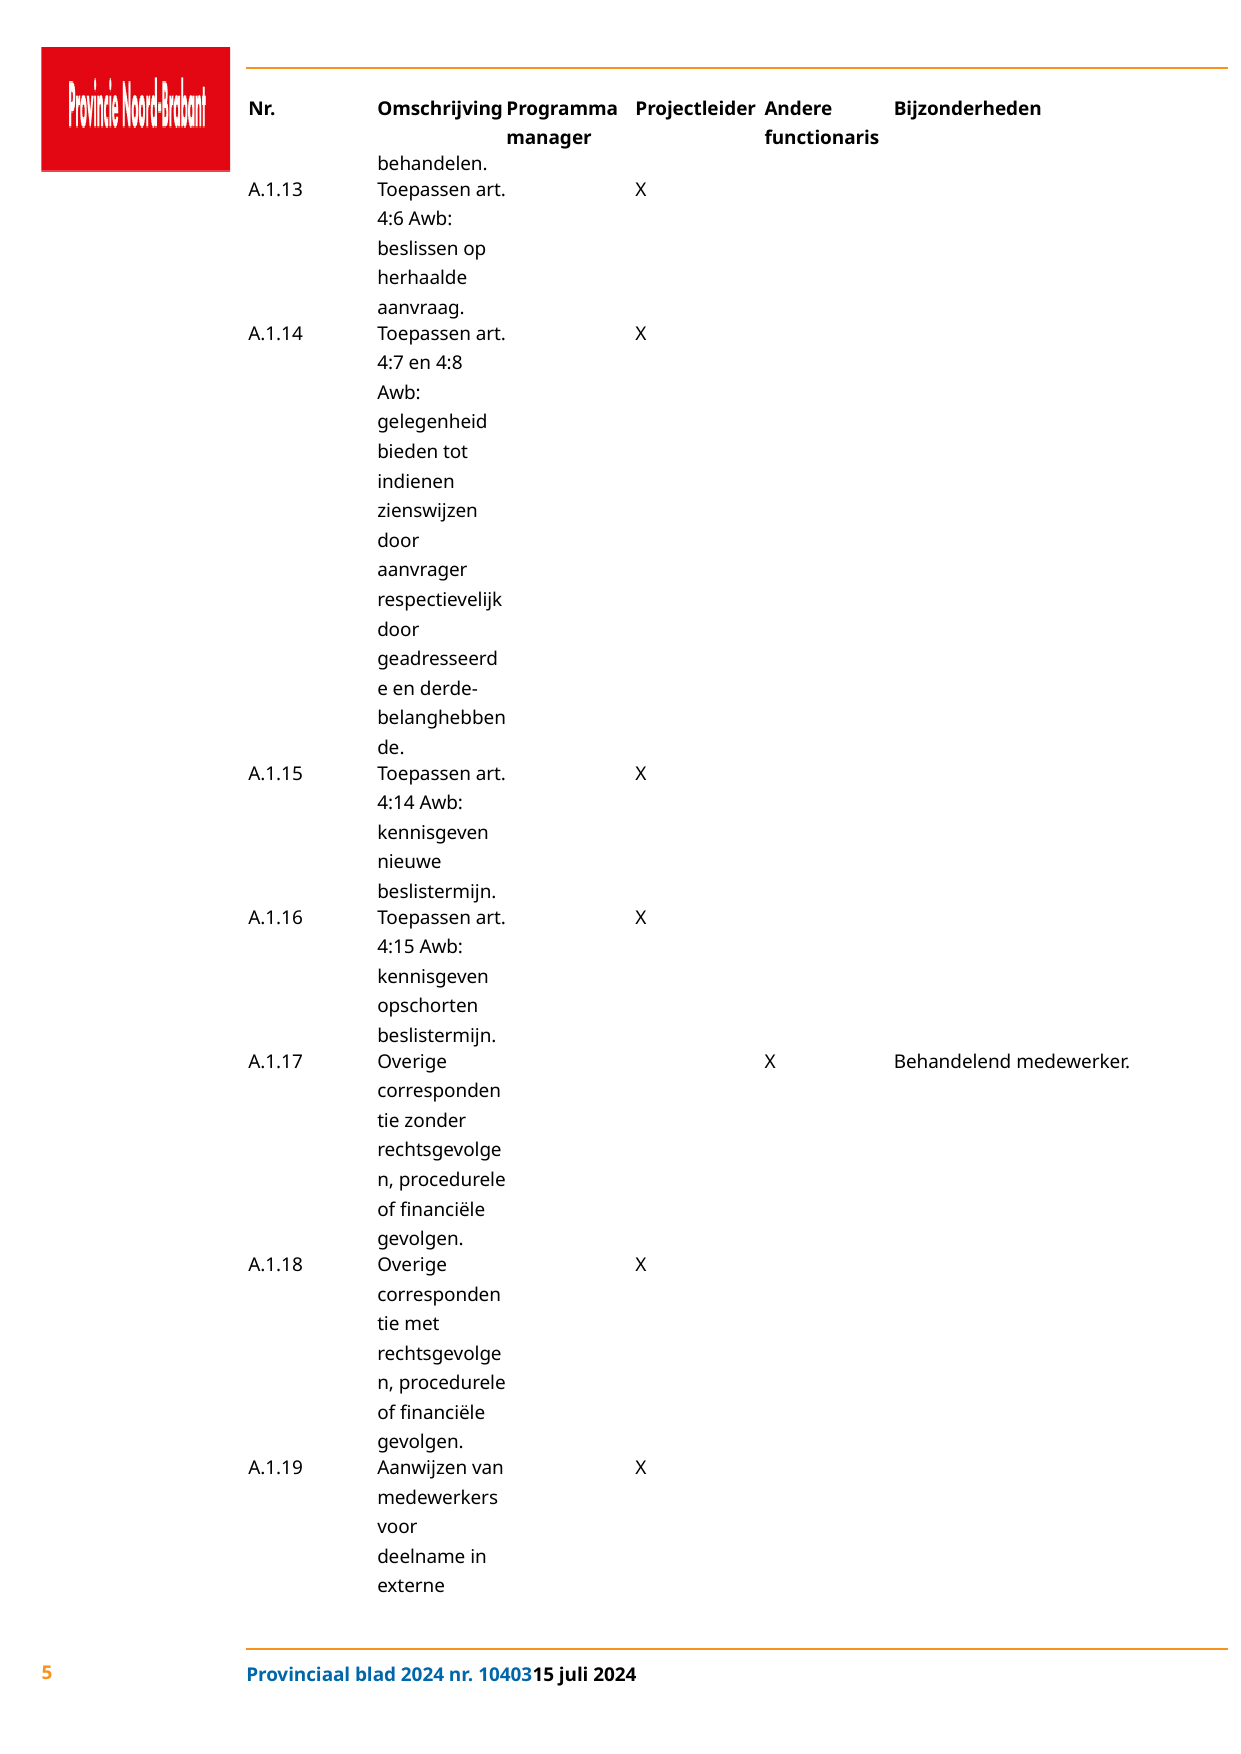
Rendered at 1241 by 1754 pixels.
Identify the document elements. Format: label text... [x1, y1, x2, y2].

table_cell A.1.14 [248, 320, 377, 760]
table_cell [506, 1251, 635, 1454]
table_cell Behandelend medewerker. [894, 1048, 1152, 1251]
table_cell X [635, 320, 764, 760]
table_cell A.1.17 [248, 1048, 377, 1251]
table_cell [506, 1048, 635, 1251]
picture [41, 47, 231, 172]
table_cell [506, 904, 635, 1048]
table_header Bijzonderheden [894, 95, 1152, 150]
table_cell [894, 904, 1152, 1048]
table_cell [506, 320, 635, 760]
table_header Programma manager [506, 95, 635, 150]
table_cell Aanwijzen van medewerkers voor deelname in externe [377, 1454, 506, 1598]
table_cell X [635, 904, 764, 1048]
table_cell [764, 904, 893, 1048]
table_cell [764, 176, 893, 320]
table_cell [506, 760, 635, 904]
table_cell X [635, 760, 764, 904]
table_cell Overige correspondentie zonder rechtsgevolgen, procedurele of financiële gevolgen. [377, 1048, 506, 1251]
table_cell [894, 150, 1152, 176]
table_cell Toepassen art. 4:14 Awb: kennisgeven nieuwe beslistermijn. [377, 760, 506, 904]
table_cell [635, 150, 764, 176]
table_cell Toepassen art. 4:7 en 4:8 Awb: gelegenheid bieden tot indienen zienswijzen door aanvrager respectievelijk door geadresseerde en derde-belanghebbende. [377, 320, 506, 760]
table_cell X [764, 1048, 893, 1251]
table_cell [764, 1251, 893, 1454]
table_cell X [635, 176, 764, 320]
table_cell [506, 150, 635, 176]
table_cell [506, 176, 635, 320]
table_header Projectleider [635, 95, 764, 150]
table_cell A.1.16 [248, 904, 377, 1048]
table_cell [764, 150, 893, 176]
table_cell [764, 320, 893, 760]
table_cell [894, 320, 1152, 760]
table_header Nr. [248, 95, 377, 150]
table_cell Toepassen art. 4:6 Awb: beslissen op herhaalde aanvraag. [377, 176, 506, 320]
table_cell [764, 760, 893, 904]
table_cell A.1.13 [248, 176, 377, 320]
table_cell Overige correspondentie met rechtsgevolgen, procedurele of financiële gevolgen. [377, 1251, 506, 1454]
table_cell [506, 1454, 635, 1598]
table_cell [764, 1454, 893, 1598]
table_header Omschrijving [377, 95, 506, 150]
table_cell [894, 1454, 1152, 1598]
table_cell [248, 150, 377, 176]
table_cell A.1.15 [248, 760, 377, 904]
table_cell A.1.18 [248, 1251, 377, 1454]
table_cell X [635, 1454, 764, 1598]
table_cell [894, 760, 1152, 904]
table_cell behandelen. [377, 150, 506, 176]
table_cell A.1.19 [248, 1454, 377, 1598]
table_header Andere functionaris [764, 95, 893, 150]
table_cell X [635, 1251, 764, 1454]
table_cell [635, 1048, 764, 1251]
table_cell [894, 1251, 1152, 1454]
table_cell Toepassen art. 4:15 Awb: kennisgeven opschorten beslistermijn. [377, 904, 506, 1048]
table_cell [894, 176, 1152, 320]
